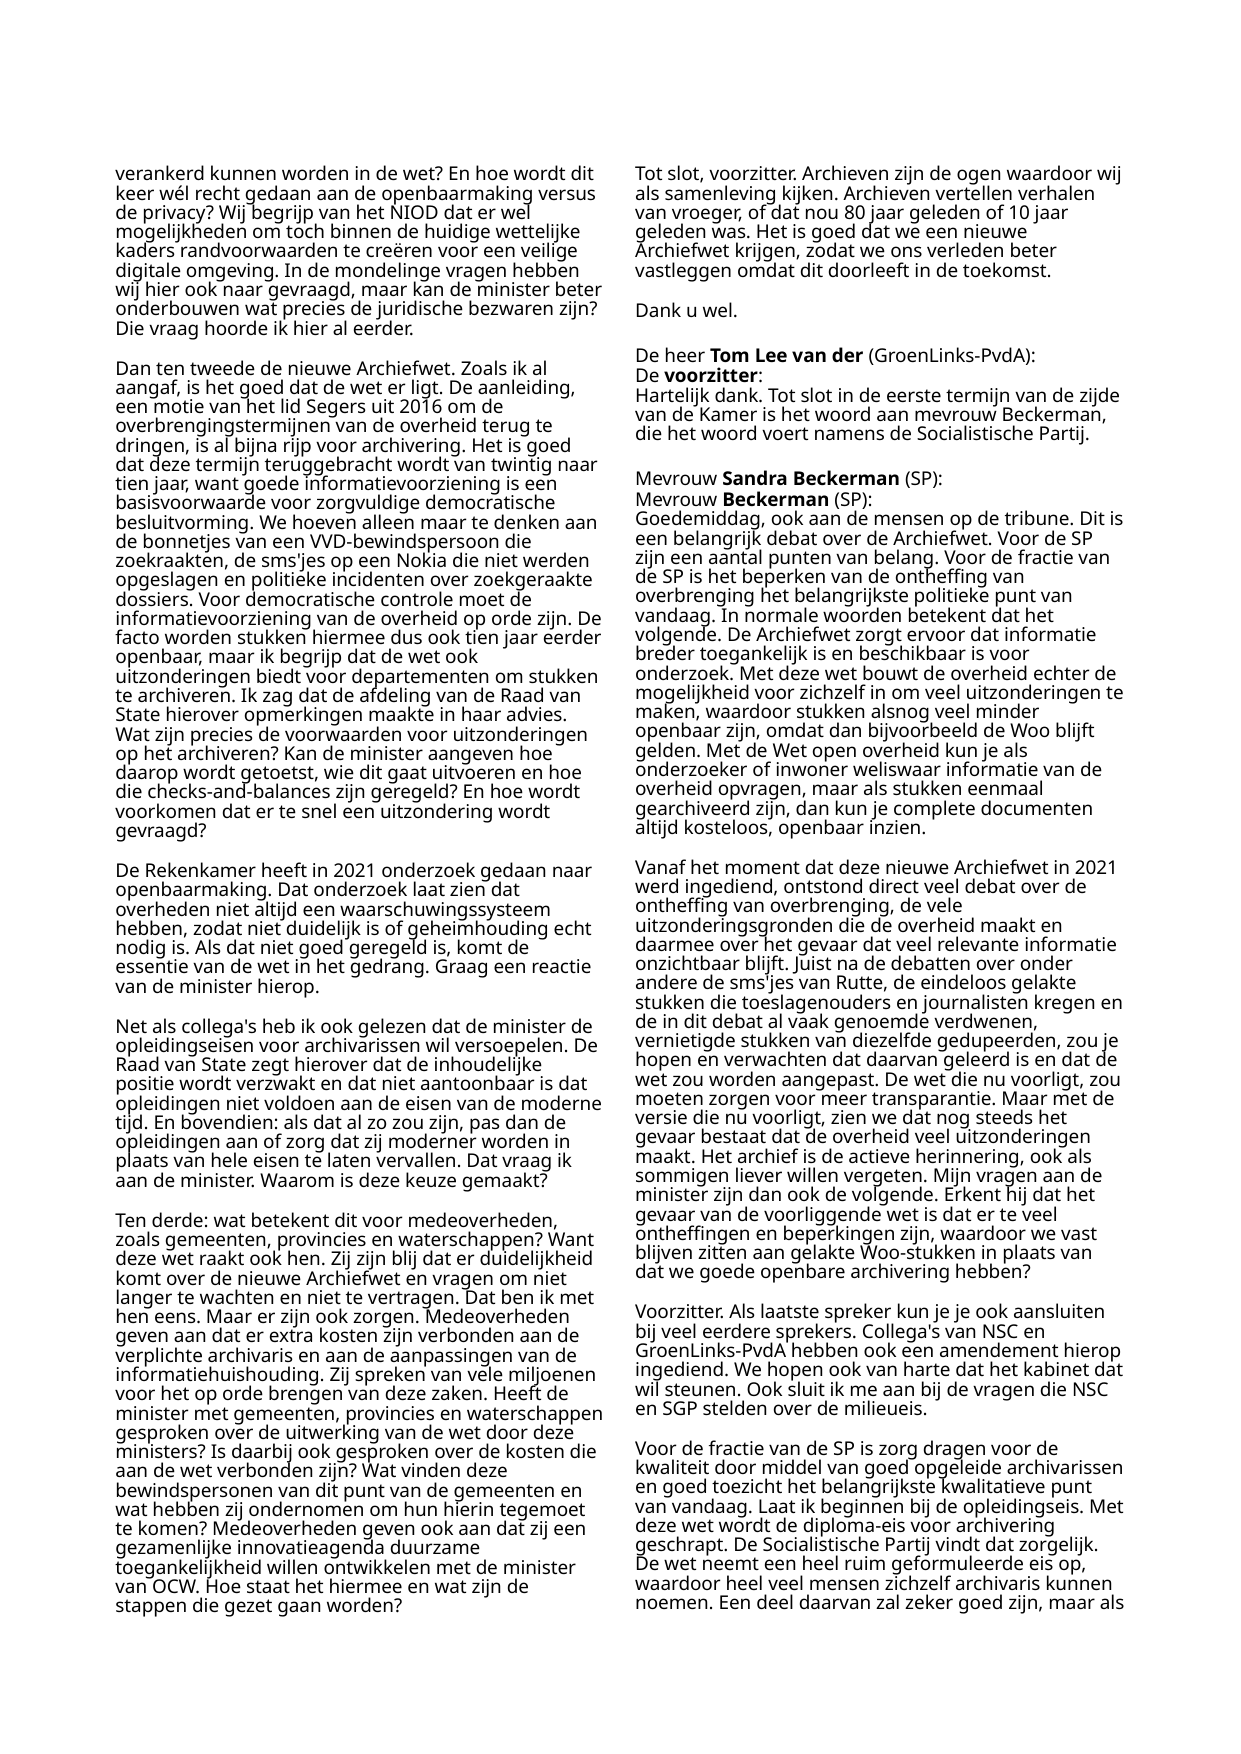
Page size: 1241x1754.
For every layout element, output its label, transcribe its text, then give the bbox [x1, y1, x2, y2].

text Tot slot, voorzitter. Archieven zijn de ogen waardoor wij als samenleving kijken. Archieven vertellen verhalen van vroeger, of dat nou 80 jaar geleden of 10 jaar geleden was. Het is goed dat we een nieuwe Archiefwet krijgen, zodat we ons verleden beter vastleggen omdat dit doorleeft in de toekomst. [635, 165, 1125, 281]
text Goedemiddag, ook aan de mensen op de tribune. Dit is een belangrijk debat over de Archiefwet. Voor de SP zijn een aantal punten van belang. Voor de fractie van de SP is het beperken van de ontheffing van overbrenging het belangrijkste politieke punt van vandaag. In normale woorden betekent dat het volgende. De Archiefwet zorgt ervoor dat informatie breder toegankelijk is en beschikbaar is voor onderzoek. Met deze wet bouwt de overheid echter de mogelijkheid voor zichzelf in om veel uitzonderingen te maken, waardoor stukken alsnog veel minder openbaar zijn, omdat dan bijvoorbeeld de Woo blijft gelden. Met de Wet open overheid kun je als onderzoeker of inwoner weliswaar informatie van de overheid opvragen, maar als stukken eenmaal gearchiveerd zijn, dan kun je complete documenten altijd kosteloos, openbaar inzien. [635, 510, 1125, 838]
text De heer Tom Lee van der (GroenLinks-PvdA): [635, 342, 1125, 367]
text Voor de fractie van de SP is zorg dragen voor de kwaliteit door middel van goed opgeleide archivarissen en goed toezicht het belangrijkste kwalitatieve punt van vandaag. Laat ik beginnen bij de opleidingseis. Met deze wet wordt de diploma-eis voor archivering geschrapt. De Socialistische Partij vindt dat zorgelijk. De wet neemt een heel ruim geformuleerde eis op, waardoor heel veel mensen zichzelf archivaris kunnen noemen. Een deel daarvan zal zeker goed zijn, maar als [635, 1440, 1125, 1613]
text Dank u wel. [635, 302, 1125, 321]
text Net als collega's heb ik ook gelezen dat de minister de opleidingseisen voor archivarissen wil versoepelen. De Raad van State zegt hierover dat de inhoudelijke positie wordt verzwakt en dat niet aantoonbaar is dat opleidingen niet voldoen aan de eisen van de moderne tijd. En bovendien: als dat al zo zou zijn, pas dan de opleidingen aan of zorg dat zij moderner worden in plaats van hele eisen te laten vervallen. Dat vraag ik aan de minister. Waarom is deze keuze gemaakt? [115, 1018, 605, 1191]
text Vanaf het moment dat deze nieuwe Archiefwet in 2021 werd ingediend, ontstond direct veel debat over de ontheffing van overbrenging, de vele uitzonderingsgronden die de overheid maakt en daarmee over het gevaar dat veel relevante informatie onzichtbaar blijft. Juist na de debatten over onder andere de sms'jes van Rutte, de eindeloos gelakte stukken die toeslagenouders en journalisten kregen en de in dit debat al vaak genoemde verdwenen, vernietigde stukken van diezelfde gedupeerden, zou je hopen en verwachten dat daarvan geleerd is en dat de wet zou worden aangepast. De wet die nu voorligt, zou moeten zorgen voor meer transparantie. Maar met de versie die nu voorligt, zien we dat nog steeds het gevaar bestaat dat de overheid veel uitzonderingen maakt. Het archief is de actieve herinnering, ook als sommigen liever willen vergeten. Mijn vragen aan de minister zijn dan ook de volgende. Erkent hij dat het gevaar van de voorliggende wet is dat er te veel ontheffingen en beperkingen zijn, waardoor we vast blijven zitten aan gelakte Woo-stukken in plaats van dat we goede openbare archivering hebben? [635, 859, 1125, 1283]
text De voorzitter: [635, 367, 1125, 387]
text Dan ten tweede de nieuwe Archiefwet. Zoals ik al aangaf, is het goed dat de wet er ligt. De aanleiding, een motie van het lid Segers uit 2016 om de overbrengingstermijnen van de overheid terug te dringen, is al bijna rijp voor archivering. Het is goed dat deze termijn teruggebracht wordt van twintig naar tien jaar, want goede informatievoorziening is een basisvoorwaarde voor zorgvuldige democratische besluitvorming. We hoeven alleen maar te denken aan de bonnetjes van een VVD-bewindspersoon die zoekraakten, de sms'jes op een Nokia die niet werden opgeslagen en politieke incidenten over zoekgeraakte dossiers. Voor democratische controle moet de informatievoorziening van de overheid op orde zijn. De facto worden stukken hiermee dus ook tien jaar eerder openbaar, maar ik begrijp dat de wet ook uitzonderingen biedt voor departementen om stukken te archiveren. Ik zag dat de afdeling van de Raad van State hierover opmerkingen maakte in haar advies. Wat zijn precies de voorwaarden voor uitzonderingen op het archiveren? Kan de minister aangeven hoe daarop wordt getoetst, wie dit gaat uitvoeren en hoe die checks-and-balances zijn geregeld? En hoe wordt voorkomen dat er te snel een uitzondering wordt gevraagd? [115, 359, 605, 841]
text Ten derde: wat betekent dit voor medeoverheden, zoals gemeenten, provincies en waterschappen? Want deze wet raakt ook hen. Zij zijn blij dat er duidelijkheid komt over de nieuwe Archiefwet en vragen om niet langer te wachten en niet te vertragen. Dat ben ik met hen eens. Maar er zijn ook zorgen. Medeoverheden geven aan dat er extra kosten zijn verbonden aan de verplichte archivaris en aan de aanpassingen van de informatiehuishouding. Zij spreken van vele miljoenen voor het op orde brengen van deze zaken. Heeft de minister met gemeenten, provincies en waterschappen gesproken over de uitwerking van de wet door deze ministers? Is daarbij ook gesproken over de kosten die aan de wet verbonden zijn? Wat vinden deze bewindspersonen van dit punt van de gemeenten en wat hebben zij ondernomen om hun hierin tegemoet te komen? Medeoverheden geven ook aan dat zij een gezamenlijke innovatieagenda duurzame toegankelijkheid willen ontwikkelen met de minister van OCW. Hoe staat het hiermee en wat zijn de stappen die gezet gaan worden? [115, 1212, 605, 1616]
text Mevrouw Beckerman (SP): [635, 491, 1125, 510]
text Mevrouw Sandra Beckerman (SP): [635, 465, 1125, 491]
text verankerd kunnen worden in de wet? En hoe wordt dit keer wél recht gedaan aan de openbaarmaking versus de privacy? Wij begrijp van het NIOD dat er wel mogelijkheden om toch binnen de huidige wettelijke kaders randvoorwaarden te creëren voor een veilige digitale omgeving. In de mondelinge vragen hebben wij hier ook naar gevraagd, maar kan de minister beter onderbouwen wat precies de juridische bezwaren zijn? Die vraag hoorde ik hier al eerder. [115, 165, 605, 339]
text Hartelijk dank. Tot slot in de eerste termijn van de zijde van de Kamer is het woord aan mevrouw Beckerman, die het woord voert namens de Socialistische Partij. [635, 387, 1125, 444]
text Voorzitter. Als laatste spreker kun je je ook aansluiten bij veel eerdere sprekers. Collega's van NSC en GroenLinks-PvdA hebben ook een amendement hierop ingediend. We hopen ook van harte dat het kabinet dat wil steunen. Ook sluit ik me aan bij de vragen die NSC en SGP stelden over de milieueis. [635, 1303, 1125, 1419]
text De Rekenkamer heeft in 2021 onderzoek gedaan naar openbaarmaking. Dat onderzoek laat zien dat overheden niet altijd een waarschuwingssysteem hebben, zodat niet duidelijk is of geheimhouding echt nodig is. Als dat niet goed geregeld is, komt de essentie van de wet in het gedrang. Graag een reactie van de minister hierop. [115, 862, 605, 997]
